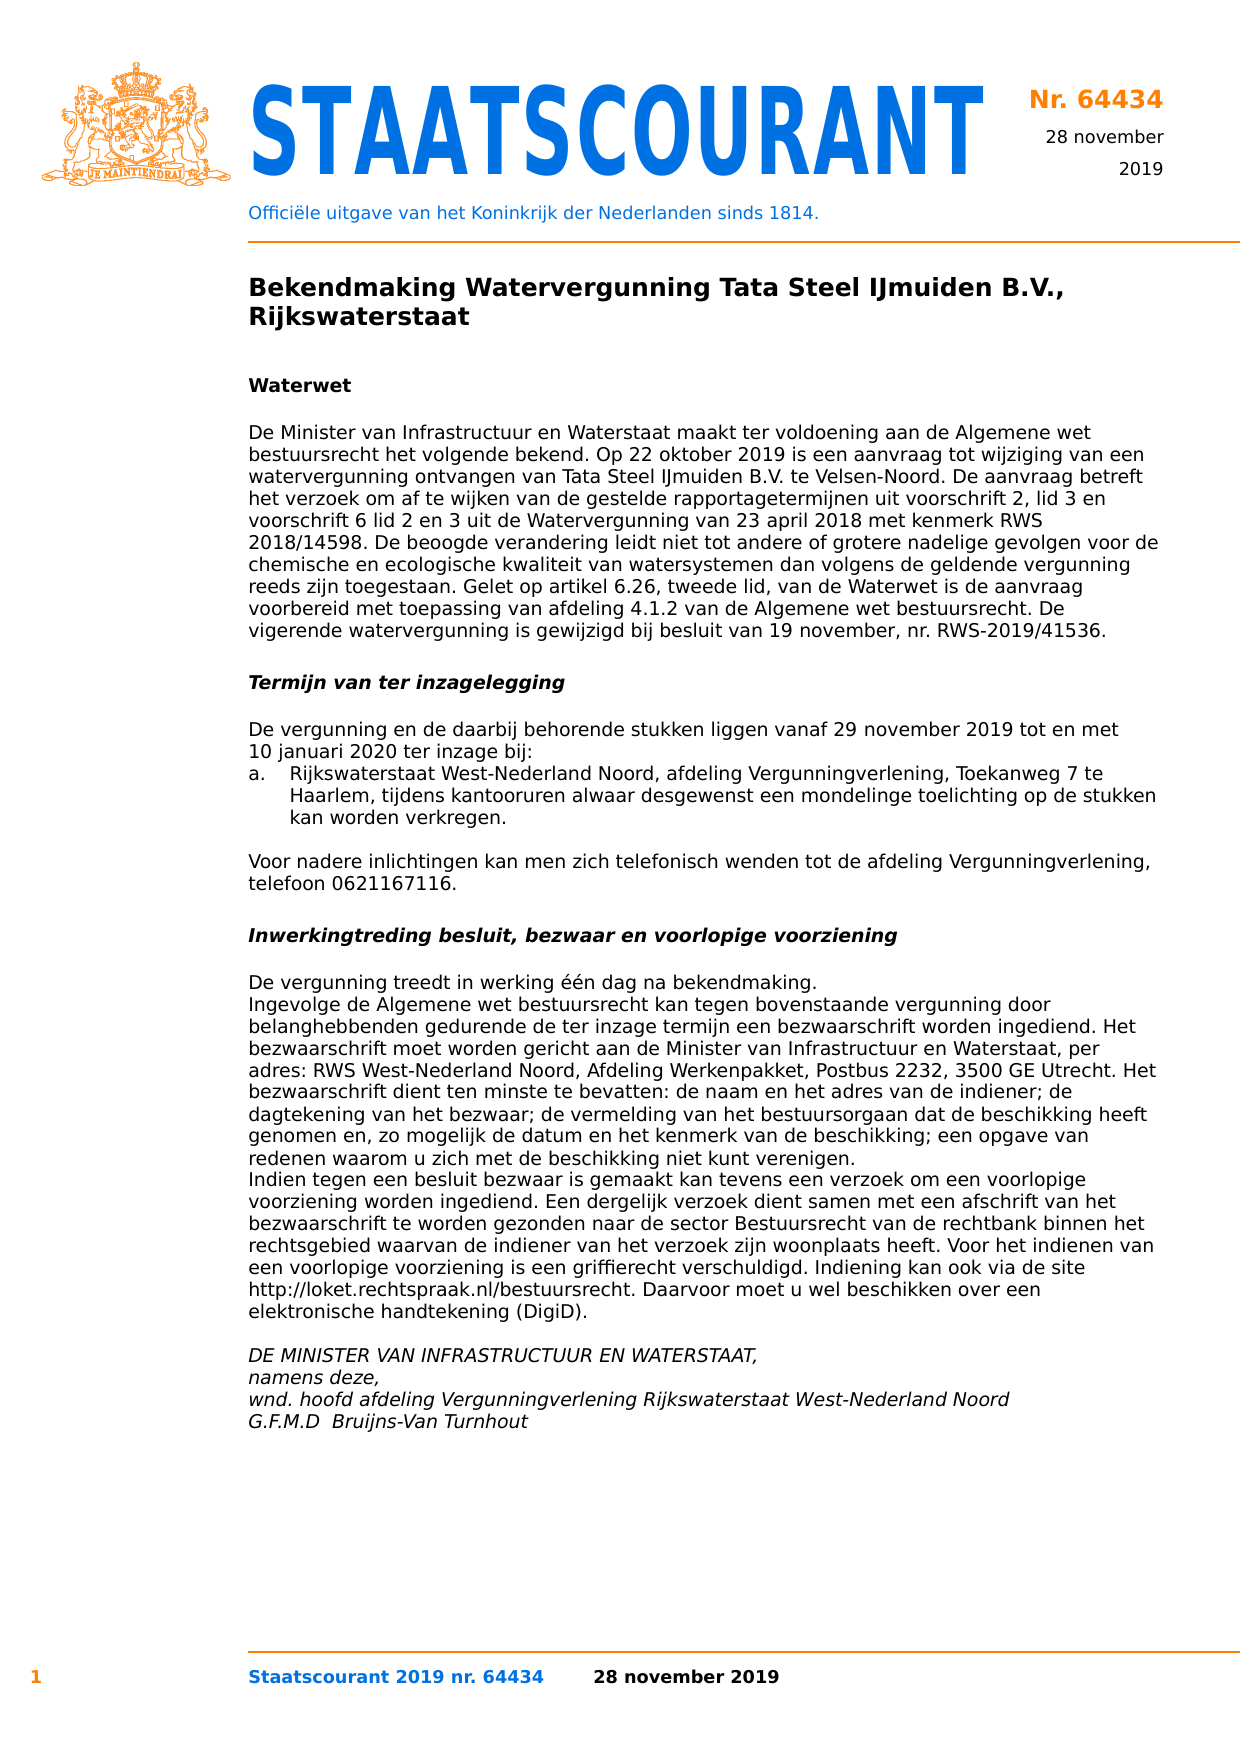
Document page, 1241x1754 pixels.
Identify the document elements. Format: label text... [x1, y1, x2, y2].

table_cell Officiële uitgave van het Koninkrijk der Nederlanden sinds 1814. [248, 203, 1240, 241]
text Ingevolge de Algemene wet bestuursrecht kan tegen bovenstaande vergunning door belanghebbenden gedurende de ter inzage termijn een bezwaarschrift worden ingediend. Het bezwaarschrift moet worden gericht aan de Minister van Infrastructuur en Waterstaat, per adres: RWS West-Nederland Noord, Afdeling Werkenpakket, Postbus 2232, 3500 GE Utrecht. Het bezwaarschrift dient ten minste te bevatten: de naam en het adres van de indiener; de dagtekening van het bezwaar; de vermelding van het bestuursorgaan dat de beschikking heeft genomen en, zo mogelijk de datum en het kenmerk van de beschikking; een opgave van redenen waarom u zich met de beschikking niet kunt verenigen. [248, 993, 1163, 1169]
table_header [25, 62, 248, 241]
table_header STAATSCOURANT [248, 62, 998, 203]
text a. Rijkswaterstaat West-Nederland Noord, afdeling Vergunningverlening, Toekanweg 7 te Haarlem, tijdens kantooruren alwaar desgewenst een mondelinge toelichting op de stukken kan worden verkregen. [248, 763, 1163, 829]
text Indien tegen een besluit bezwaar is gemaakt kan tevens een verzoek om een voorlopige voorziening worden ingediend. Een dergelijk verzoek dient samen met een afschrift van het bezwaarschrift te worden gezonden naar de sector Bestuursrecht van de rechtbank binnen het rechtsgebied waarvan de indiener van het verzoek zijn woonplaats heeft. Voor het indienen van een voorlopige voorziening is een griffierecht verschuldigd. Indiening kan ook via de site http://loket.rechtspraak.nl/bestuursrecht. Daarvoor moet u wel beschikken over een elektronische handtekening (DigiD). [248, 1169, 1163, 1323]
subtitle Inwerkingtreding besluit, bezwaar en voorlopige voorziening [248, 924, 1163, 947]
subtitle Termijn van ter inzagelegging [248, 672, 1163, 694]
subtitle Waterwet [248, 375, 1163, 397]
subtitle Bekendmaking Watervergunning Tata Steel IJmuiden B.V., Rijkswaterstaat [248, 273, 1163, 331]
text De vergunning treedt in werking één dag na bekendmaking. [248, 972, 1163, 993]
text De vergunning en de daarbij behorende stukken liggen vanaf 29 november 2019 tot en met 10 januari 2020 ter inzage bij: [248, 719, 1163, 763]
table_header Nr. 64434 [998, 62, 1240, 121]
text De Minister van Infrastructuur en Waterstaat maakt ter voldoening aan de Algemene wet bestuursrecht het volgende bekend. Op 22 oktober 2019 is een aanvraag tot wijziging van een watervergunning ontvangen van Tata Steel IJmuiden B.V. te Velsen-Noord. De aanvraag betreft het verzoek om af te wijken van de gestelde rapportagetermijnen uit voorschrift 2, lid 3 en voorschrift 6 lid 2 en 3 uit de Watervergunning van 23 april 2018 met kenmerk RWS 2018/14598. De beoogde verandering leidt niet tot andere of grotere nadelige gevolgen voor de chemische en ecologische kwaliteit van watersystemen dan volgens de geldende vergunning reeds zijn toegestaan. Gelet op artikel 6.26, tweede lid, van de Waterwet is de aanvraag voorbereid met toepassing van afdeling 4.1.2 van de Algemene wet bestuursrecht. De vigerende watervergunning is gewijzigd bij besluit van 19 november, nr. RWS-2019/41536. [248, 422, 1163, 642]
table_cell 28 november [998, 121, 1240, 153]
text DE MINISTER VAN INFRASTRUCTUUR EN WATERSTAAT, namens deze, wnd. hoofd afdeling Vergunningverlening Rijkswaterstaat West-Nederland Noord G.F.M.D Bruijns-Van Turnhout [248, 1345, 1163, 1433]
table_cell 2019 [998, 153, 1240, 203]
text Voor nadere inlichtingen kan men zich telefonisch wenden tot de afdeling Vergunningverlening, telefoon 0621167116. [248, 851, 1163, 894]
picture [41, 62, 231, 186]
